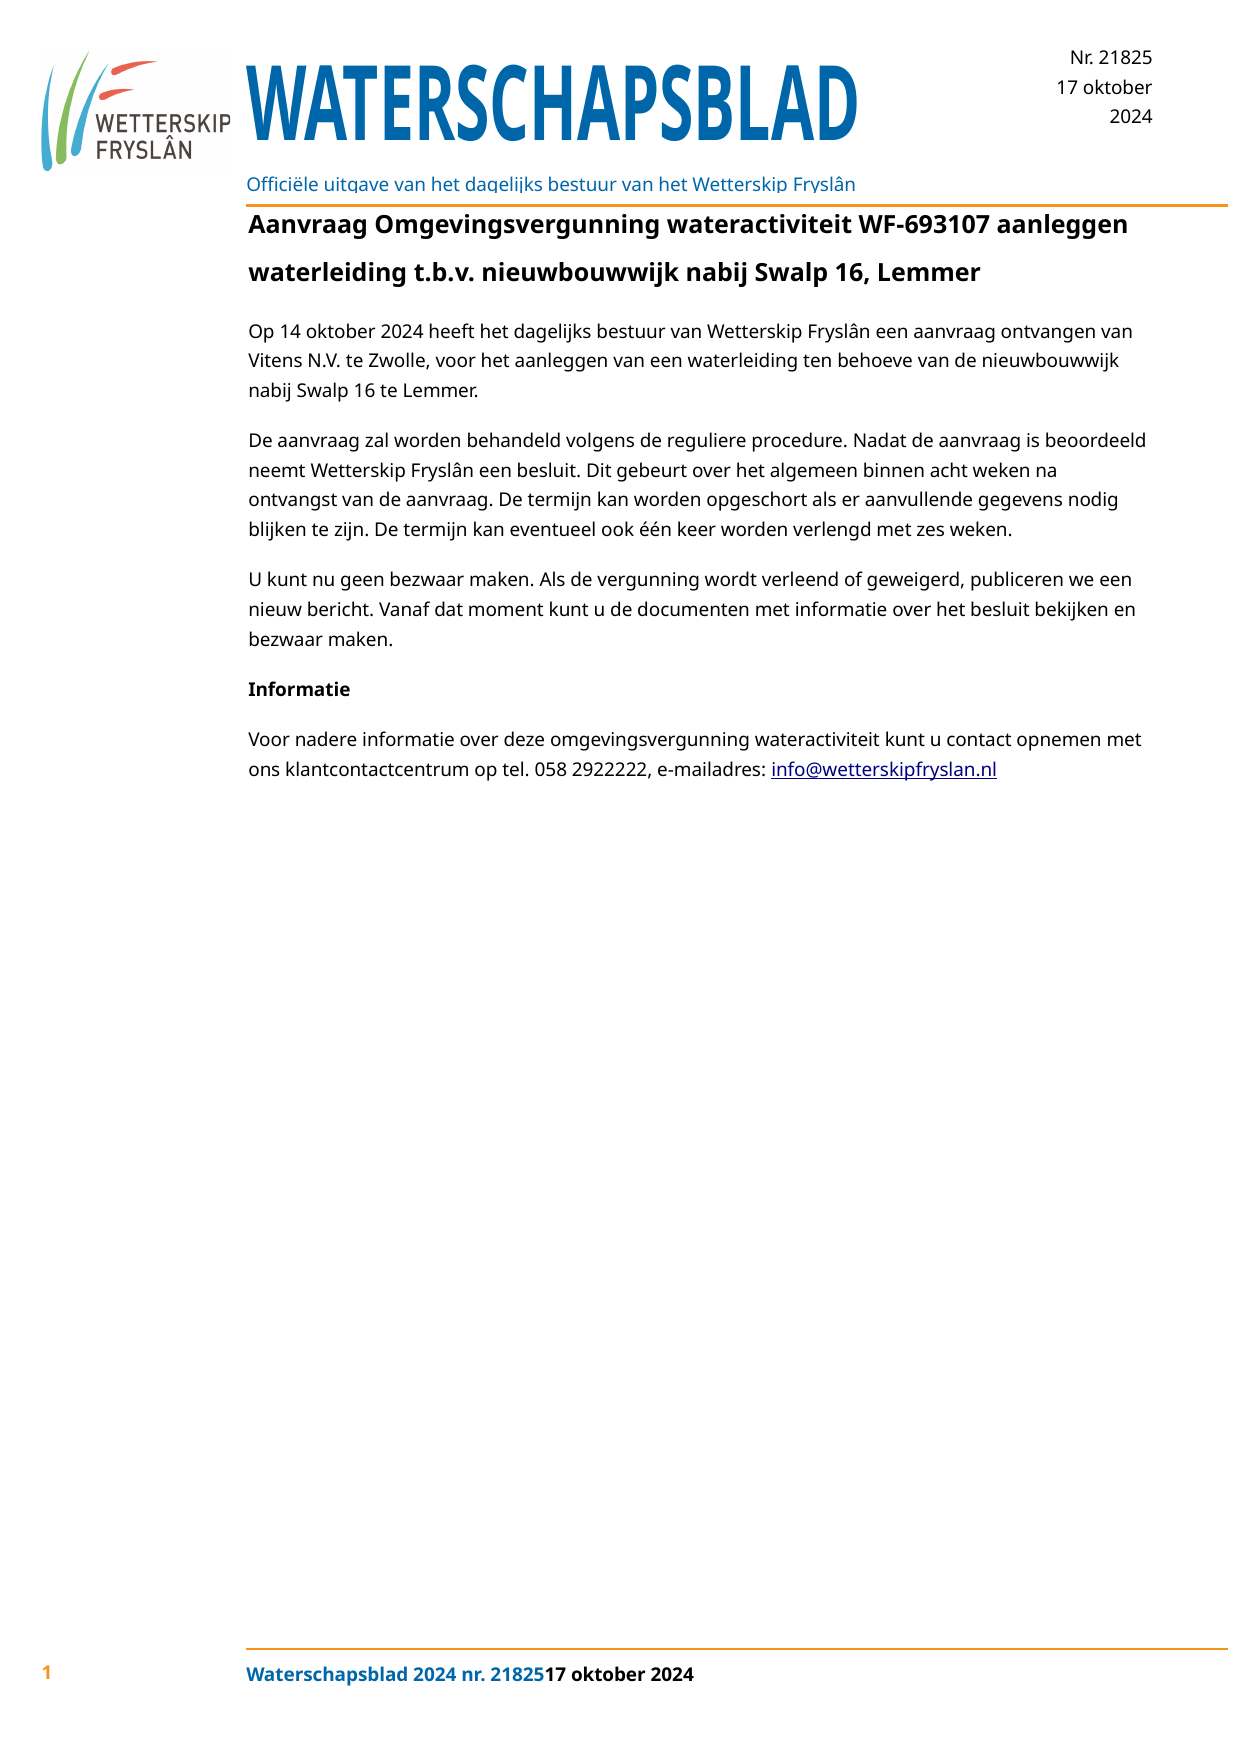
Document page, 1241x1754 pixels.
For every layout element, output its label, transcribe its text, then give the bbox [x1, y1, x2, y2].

text Aanvraag Omgevingsvergunning wateractiviteit WF-693107 aanleggen waterleiding t.b.v. nieuwbouwwijk nabij Swalp 16, Lemmer [248, 207, 1152, 288]
text Op 14 oktober 2024 heeft het dagelijks bestuur van Wetterskip Fryslân een aanvraag ontvangen van Vitens N.V. te Zwolle, voor het aanleggen van een waterleiding ten behoeve van de nieuwbouwwijk nabij Swalp 16 te Lemmer. [248, 318, 1152, 403]
text De aanvraag zal worden behandeld volgens de reguliere procedure. Nadat de aanvraag is beoordeeld neemt Wetterskip Fryslân een besluit. Dit gebeurt over het algemeen binnen acht weken na ontvangst van de aanvraag. De termijn kan worden opgeschort als er aanvullende gegevens nodig blijken te zijn. De termijn kan eventueel ook één keer worden verlengd met zes weken. [248, 427, 1152, 542]
text Voor nadere informatie over deze omgevingsvergunning wateractiviteit kunt u contact opnemen met ons klantcontactcentrum op tel. 058 2922222, e-mailadres: info@wetterskipfryslan.nl [248, 727, 1152, 782]
text U kunt nu geen bezwaar maken. Als de vergunning wordt verleend of geweigerd, publiceren we een nieuw bericht. Vanaf dat moment kunt u de documenten met informatie over het besluit bekijken en bezwaar maken. [248, 567, 1152, 652]
picture [41, 47, 231, 172]
text Informatie [248, 676, 1152, 702]
